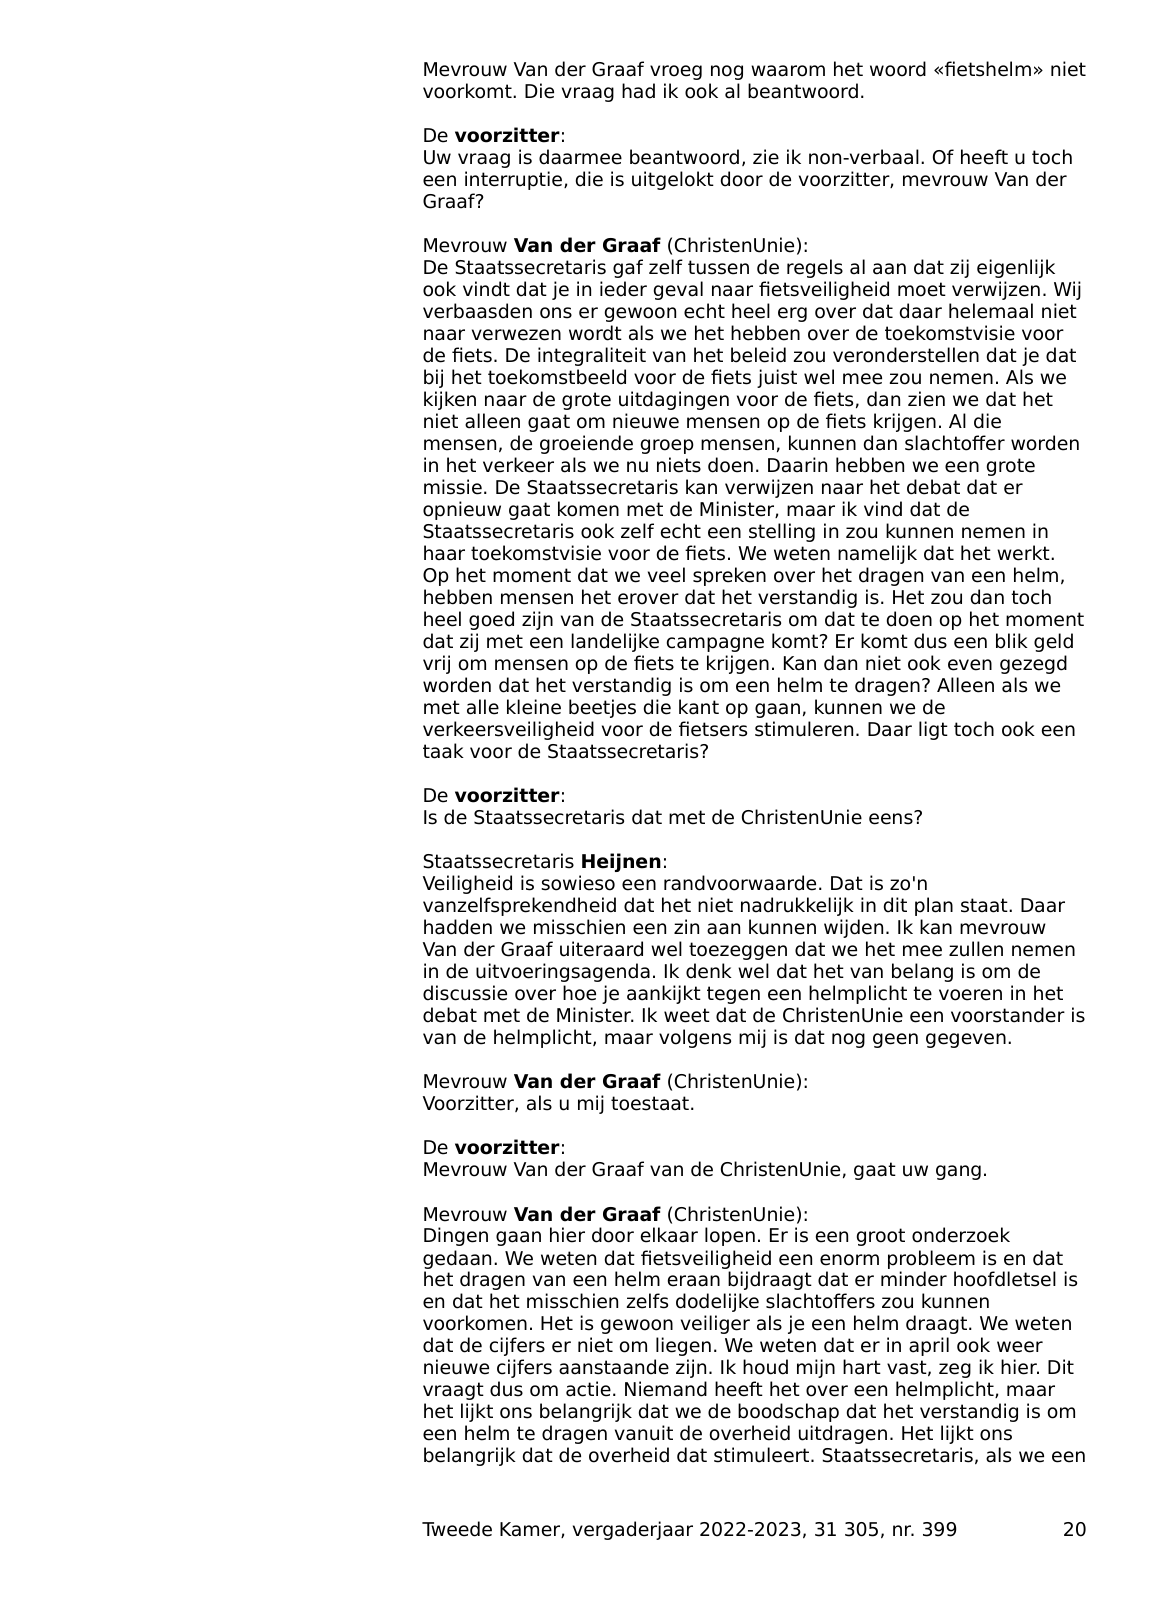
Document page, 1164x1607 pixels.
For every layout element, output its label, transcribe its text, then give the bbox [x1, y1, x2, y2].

text Staatssecretaris Heijnen: [422, 851, 1087, 873]
text Veiligheid is sowieso een randvoorwaarde. Dat is zo'n vanzelfsprekendheid dat het niet nadrukkelijk in dit plan staat. Daar hadden we misschien een zin aan kunnen wijden. Ik kan mevrouw Van der Graaf uiteraard wel toezeggen dat we het mee zullen nemen in de uitvoeringsagenda. Ik denk wel dat het van belang is om de discussie over hoe je aankijkt tegen een helmplicht te voeren in het debat met de Minister. Ik weet dat de ChristenUnie een voorstander is van de helmplicht, maar volgens mij is dat nog geen gegeven. [422, 873, 1087, 1049]
text Mevrouw Van der Graaf (ChristenUnie): [422, 235, 1087, 257]
text Uw vraag is daarmee beantwoord, zie ik non-verbaal. Of heeft u toch een interruptie, die is uitgelokt door de voorzitter, mevrouw Van der Graaf? [422, 147, 1087, 213]
text De Staatssecretaris gaf zelf tussen de regels al aan dat zij eigenlijk ook vindt dat je in ieder geval naar fietsveiligheid moet verwijzen. Wij verbaasden ons er gewoon echt heel erg over dat daar helemaal niet naar verwezen wordt als we het hebben over de toekomstvisie voor de fiets. De integraliteit van het beleid zou veronderstellen dat je dat bij het toekomstbeeld voor de fiets juist wel mee zou nemen. Als we kijken naar de grote uitdagingen voor de fiets, dan zien we dat het niet alleen gaat om nieuwe mensen op de fiets krijgen. Al die mensen, de groeiende groep mensen, kunnen dan slachtoffer worden in het verkeer als we nu niets doen. Daarin hebben we een grote missie. De Staatssecretaris kan verwijzen naar het debat dat er opnieuw gaat komen met de Minister, maar ik vind dat de Staatssecretaris ook zelf echt een stelling in zou kunnen nemen in haar toekomstvisie voor de fiets. We weten namelijk dat het werkt. Op het moment dat we veel spreken over het dragen van een helm, hebben mensen het erover dat het verstandig is. Het zou dan toch heel goed zijn van de Staatssecretaris om dat te doen op het moment dat zij met een landelijke campagne komt? Er komt dus een blik geld vrij om mensen op de fiets te krijgen. Kan dan niet ook even gezegd worden dat het verstandig is om een helm te dragen? Alleen als we met alle kleine beetjes die kant op gaan, kunnen we de verkeersveiligheid voor de fietsers stimuleren. Daar ligt toch ook een taak voor de Staatssecretaris? [422, 257, 1087, 763]
text Mevrouw Van der Graaf vroeg nog waarom het woord «fietshelm» niet voorkomt. Die vraag had ik ook al beantwoord. [422, 59, 1087, 103]
text Mevrouw Van der Graaf van de ChristenUnie, gaat uw gang. [422, 1159, 1087, 1181]
text De voorzitter: [422, 125, 1087, 147]
text Mevrouw Van der Graaf (ChristenUnie): [422, 1071, 1087, 1093]
text Mevrouw Van der Graaf (ChristenUnie): [422, 1203, 1087, 1225]
text Dingen gaan hier door elkaar lopen. Er is een groot onderzoek gedaan. We weten dat fietsveiligheid een enorm probleem is en dat het dragen van een helm eraan bijdraagt dat er minder hoofdletsel is en dat het misschien zelfs dodelijke slachtoffers zou kunnen voorkomen. Het is gewoon veiliger als je een helm draagt. We weten dat de cijfers er niet om liegen. We weten dat er in april ook weer nieuwe cijfers aanstaande zijn. Ik houd mijn hart vast, zeg ik hier. Dit vraagt dus om actie. Niemand heeft het over een helmplicht, maar het lijkt ons belangrijk dat we de boodschap dat het verstandig is om een helm te dragen vanuit de overheid uitdragen. Het lijkt ons belangrijk dat de overheid dat stimuleert. Staatssecretaris, als we een [422, 1225, 1087, 1467]
text De voorzitter: [422, 1137, 1087, 1159]
text Is de Staatssecretaris dat met de ChristenUnie eens? [422, 807, 1087, 829]
text De voorzitter: [422, 785, 1087, 807]
text Voorzitter, als u mij toestaat. [422, 1093, 1087, 1115]
